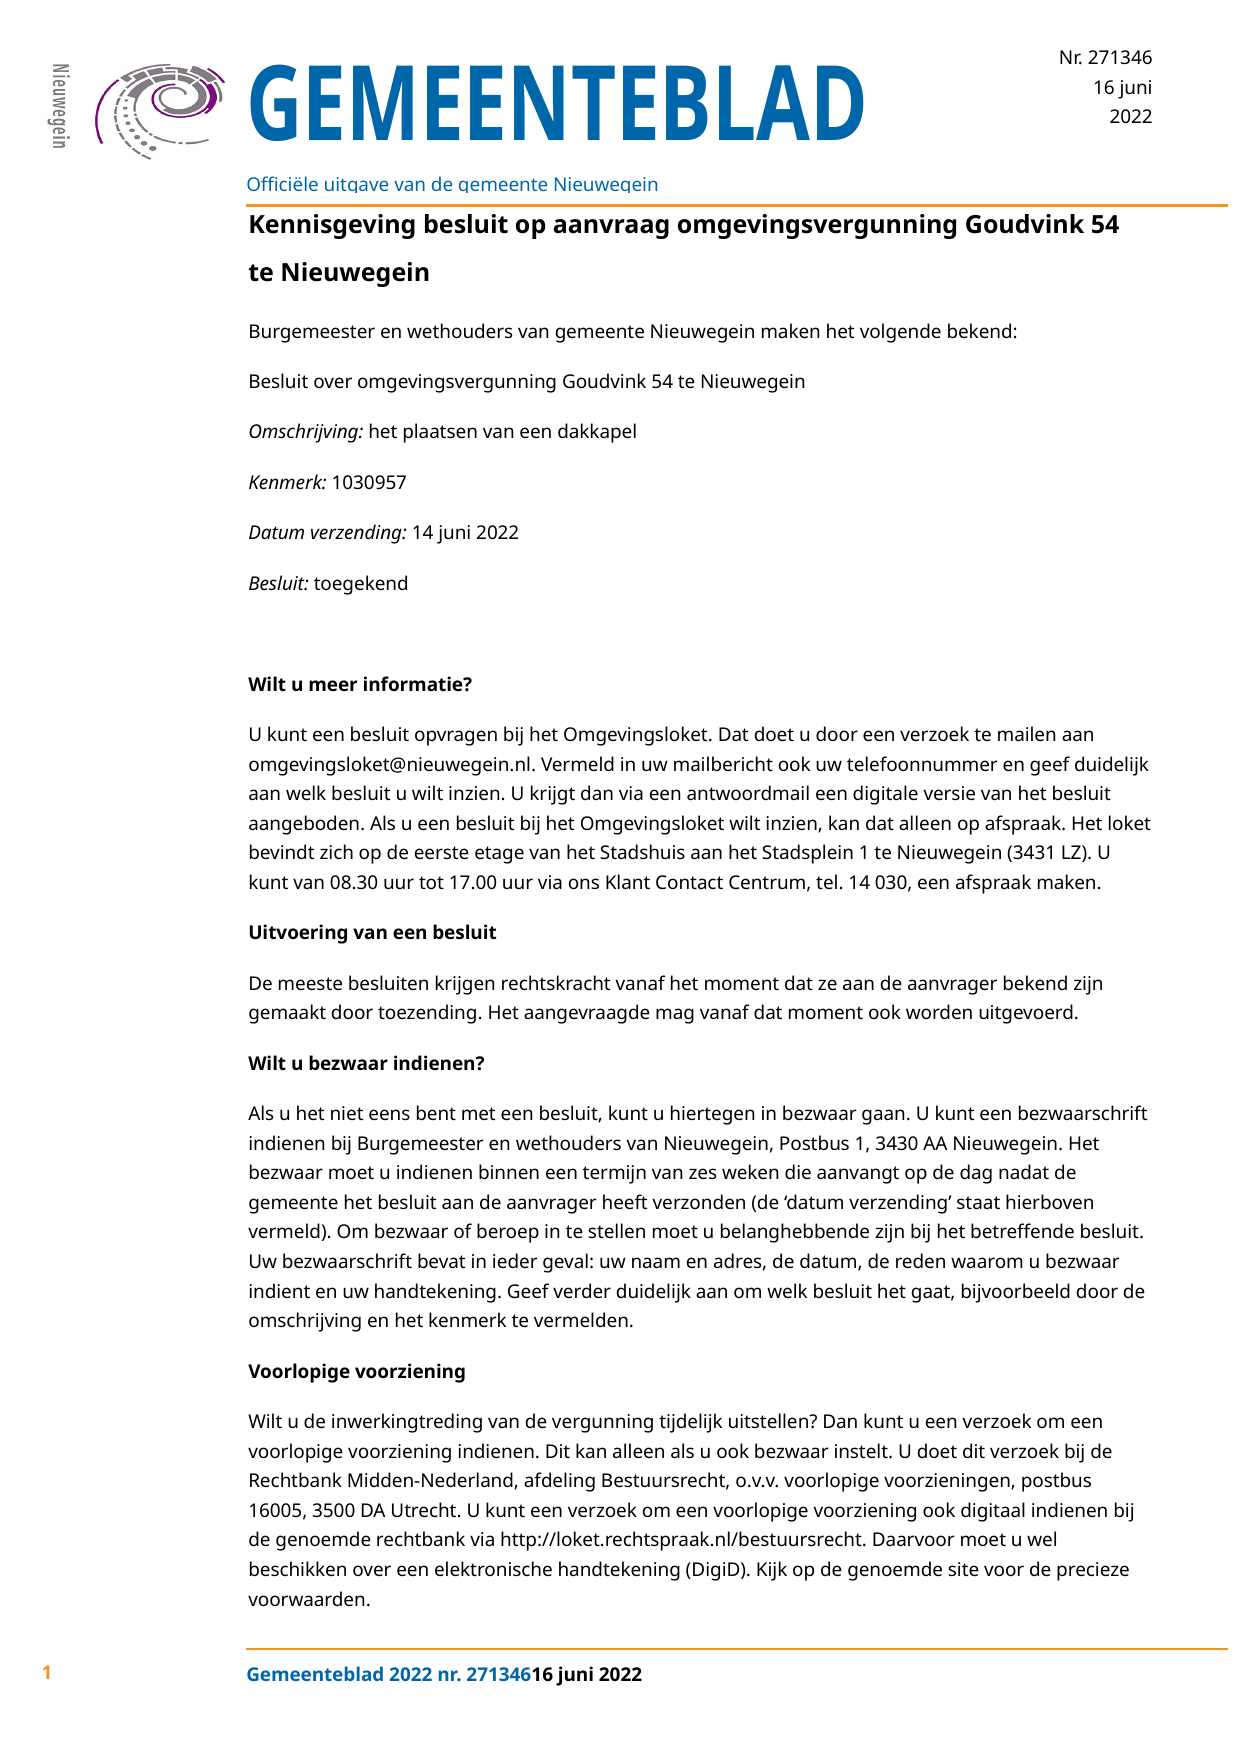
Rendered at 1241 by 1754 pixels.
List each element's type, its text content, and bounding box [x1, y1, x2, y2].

text Kennisgeving besluit op aanvraag omgevingsvergunning Goudvink 54 te Nieuwegein [248, 207, 1152, 288]
text Voorlopige voorziening [248, 1358, 1152, 1384]
text Wilt u meer informatie? [248, 671, 1152, 697]
text Besluit over omgevingsvergunning Goudvink 54 te Nieuwegein [248, 368, 1152, 394]
text Wilt u bezwaar indienen? [248, 1050, 1152, 1076]
text Wilt u de inwerkingtreding van de vergunning tijdelijk uitstellen? Dan kunt u een verzoek om een voorlopige voorziening indienen. Dit kan alleen als u ook bezwaar instelt. U doet dit verzoek bij de Rechtbank Midden-Nederland, afdeling Bestuursrecht, o.v.v. voorlopige voorzieningen, postbus 16005, 3500 DA Utrecht. U kunt een verzoek om een voorlopige voorziening ook digitaal indienen bij de genoemde rechtbank via http://loket.rechtspraak.nl/bestuursrecht. Daarvoor moet u wel beschikken over een elektronische handtekening (DigiD). Kijk op de genoemde site voor de precieze voorwaarden. [248, 1408, 1152, 1612]
text Besluit: toegekend [248, 570, 1152, 596]
text De meeste besluiten krijgen rechtskracht vanaf het moment dat ze aan de aanvrager bekend zijn gemaakt door toezending. Het aangevraagde mag vanaf dat moment ook worden uitgevoerd. [248, 970, 1152, 1025]
text Burgemeester en wethouders van gemeente Nieuwegein maken het volgende bekend: [248, 318, 1152, 344]
text Datum verzending: 14 juni 2022 [248, 519, 1152, 545]
text Uitvoering van een besluit [248, 919, 1152, 945]
text Omschrijving: het plaatsen van een dakkapel [248, 419, 1152, 444]
text Kenmerk: 1030957 [248, 469, 1152, 495]
text U kunt een besluit opvragen bij het Omgevingsloket. Dat doet u door een verzoek te mailen aan omgevingsloket@nieuwegein.nl. Vermeld in uw mailbericht ook uw telefoonnummer en geef duidelijk aan welk besluit u wilt inzien. U krijgt dan via een antwoordmail een digitale versie van het besluit aangeboden. Als u een besluit bij het Omgevingsloket wilt inzien, kan dat alleen op afspraak. Het loket bevindt zich op de eerste etage van het Stadshuis aan het Stadsplein 1 te Nieuwegein (3431 LZ). U kunt van 08.30 uur tot 17.00 uur via ons Klant Contact Centrum, tel. 14 030, een afspraak maken. [248, 721, 1152, 895]
picture [41, 47, 231, 172]
text Als u het niet eens bent met een besluit, kunt u hiertegen in bezwaar gaan. U kunt een bezwaarschrift indienen bij Burgemeester en wethouders van Nieuwegein, Postbus 1, 3430 AA Nieuwegein. Het bezwaar moet u indienen binnen een termijn van zes weken die aanvangt op de dag nadat de gemeente het besluit aan de aanvrager heeft verzonden (de ‘datum verzending’ staat hierboven vermeld). Om bezwaar of beroep in te stellen moet u belanghebbende zijn bij het betreffende besluit. Uw bezwaarschrift bevat in ieder geval: uw naam en adres, de datum, de reden waarom u bezwaar indient en uw handtekening. Geef verder duidelijk aan om welk besluit het gaat, bijvoorbeeld door de omschrijving en het kenmerk te vermelden. [248, 1100, 1152, 1333]
